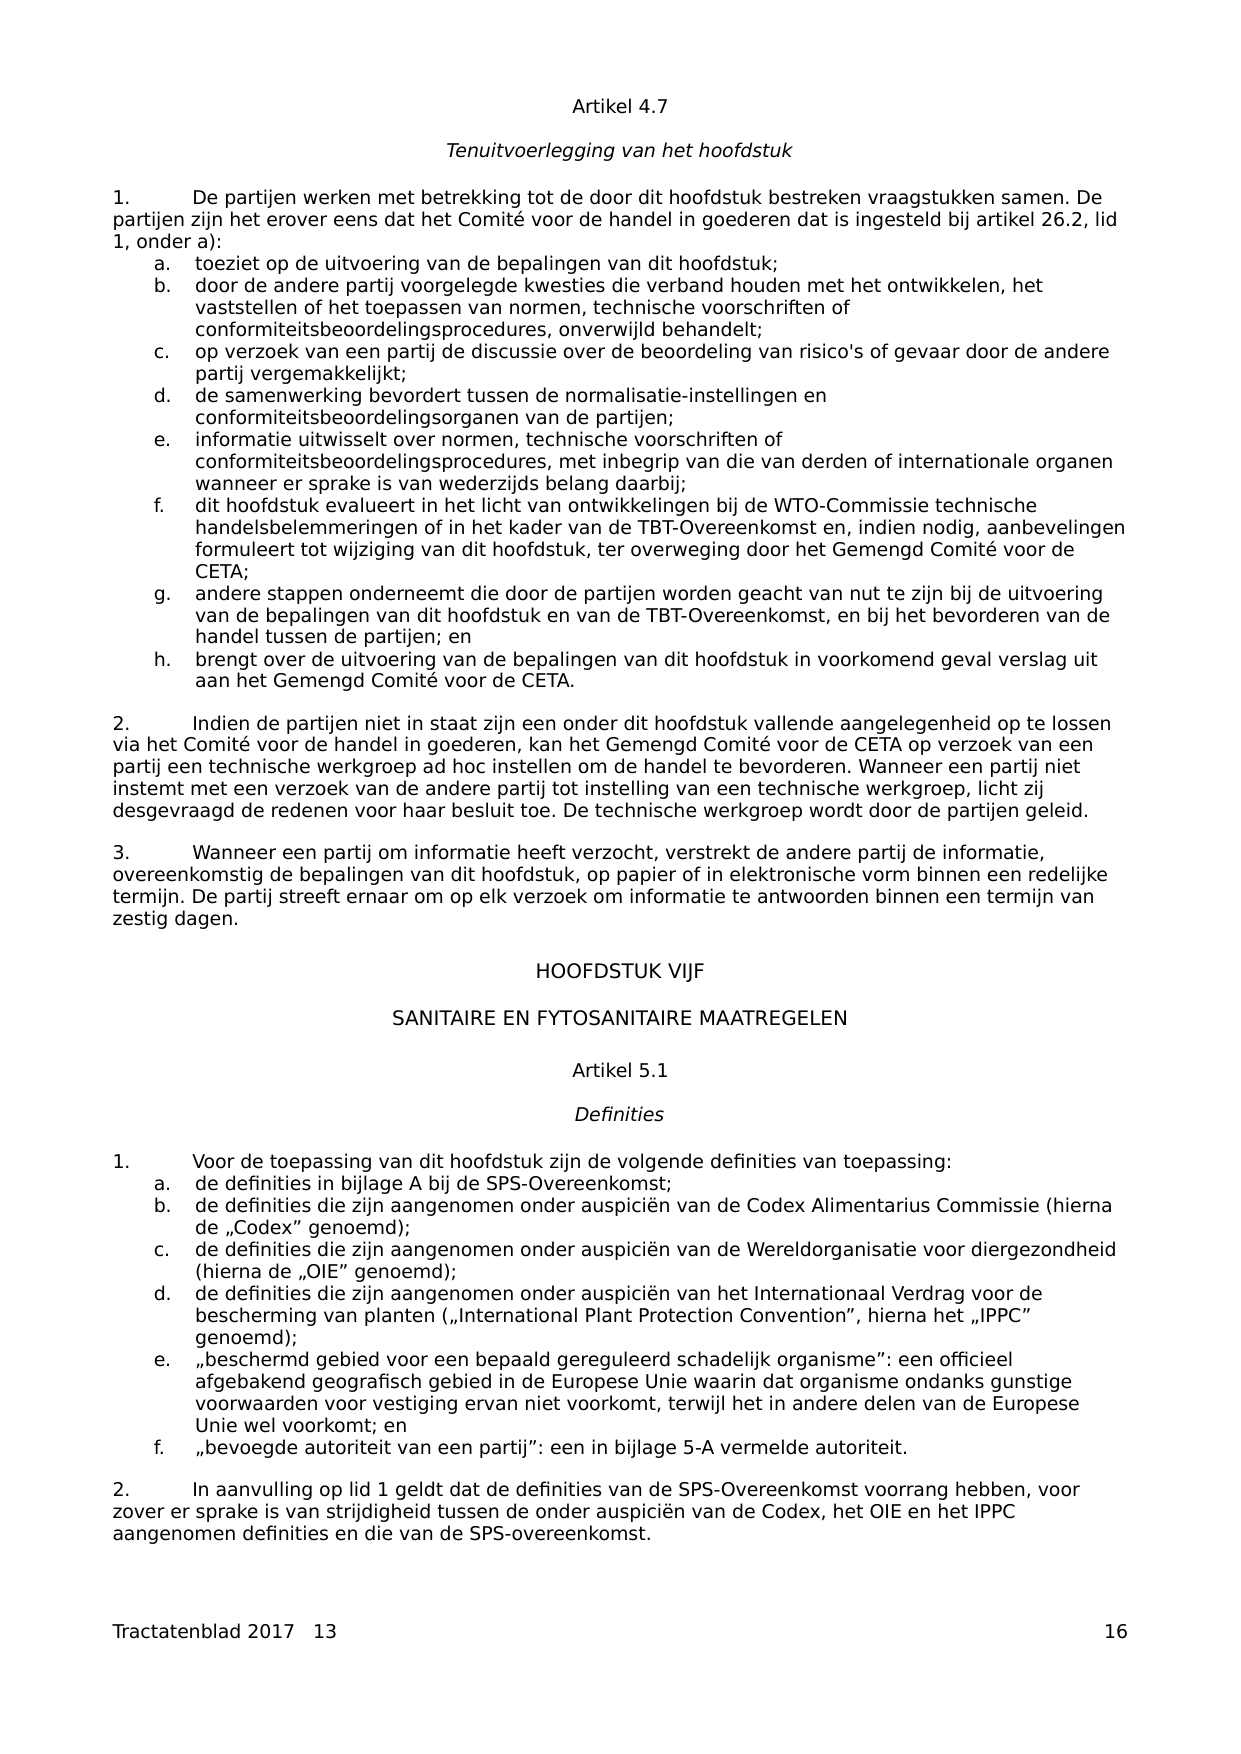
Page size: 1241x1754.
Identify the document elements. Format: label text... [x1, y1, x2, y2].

text a. toeziet op de uitvoering van de bepalingen van dit hoofdstuk; [153, 253, 1128, 275]
text e. informatie uitwisselt over normen, technische voorschriften of conformiteitsbeoordelingsprocedures, met inbegrip van die van derden of internationale organen wanneer er sprake is van wederzijds belang daarbij; [153, 429, 1128, 494]
text 2. In aanvulling op lid 1 geldt dat de definities van de SPS-Overeenkomst voorrang hebben, voor zover er sprake is van strijdigheid tussen de onder auspiciën van de Codex, het OIE en het IPPC aangenomen definities en die van de SPS-overeenkomst. [112, 1479, 1128, 1545]
text f. „bevoegde autoriteit van een partij”: een in bijlage 5-A vermelde autoriteit. [153, 1437, 1128, 1459]
text e. „beschermd gebied voor een bepaald gereguleerd schadelijk organisme”: een officieel afgebakend geografisch gebied in de Europese Unie waarin dat organisme ondanks gunstige voorwaarden voor vestiging ervan niet voorkomt, terwijl het in andere delen van de Europese Unie wel voorkomt; en [153, 1349, 1128, 1437]
subtitle Artikel 4.7 Tenuitvoerlegging van het hoofdstuk [112, 96, 1128, 162]
text c. op verzoek van een partij de discussie over de beoordeling van risico's of gevaar door de andere partij vergemakkelijkt; [153, 341, 1128, 385]
text g. andere stappen onderneemt die door de partijen worden geacht van nut te zijn bij de uitvoering van de bepalingen van dit hoofdstuk en van de TBT-Overeenkomst, en bij het bevorderen van de handel tussen de partijen; en [153, 582, 1128, 648]
text b. de definities die zijn aangenomen onder auspiciën van de Codex Alimentarius Commissie (hierna de „Codex” genoemd); [153, 1195, 1128, 1239]
text 3. Wanneer een partij om informatie heeft verzocht, verstrekt de andere partij de informatie, overeenkomstig de bepalingen van dit hoofdstuk, op papier of in elektronische vorm binnen een redelijke termijn. De partij streeft ernaar om op elk verzoek om informatie te antwoorden binnen een termijn van zestig dagen. [112, 842, 1128, 930]
text 1. Voor de toepassing van dit hoofdstuk zijn de volgende definities van toepassing: [112, 1151, 1128, 1173]
text b. door de andere partij voorgelegde kwesties die verband houden met het ontwikkelen, het vaststellen of het toepassen van normen, technische voorschriften of conformiteitsbeoordelingsprocedures, onverwijld behandelt; [153, 275, 1128, 341]
subtitle HOOFDSTUK VIJF SANITAIRE EN FYTOSANITAIRE MAATREGELEN [112, 960, 1128, 1030]
text c. de definities die zijn aangenomen onder auspiciën van de Wereldorganisatie voor diergezondheid (hierna de „OIE” genoemd); [153, 1239, 1128, 1283]
text d. de definities die zijn aangenomen onder auspiciën van het Internationaal Verdrag voor de bescherming van planten („International Plant Protection Convention”, hierna het „IPPC” genoemd); [153, 1283, 1128, 1349]
text 2. Indien de partijen niet in staat zijn een onder dit hoofdstuk vallende aangelegenheid op te lossen via het Comité voor de handel in goederen, kan het Gemengd Comité voor de CETA op verzoek van een partij een technische werkgroep ad hoc instellen om de handel te bevorderen. Wanneer een partij niet instemt met een verzoek van de andere partij tot instelling van een technische werkgroep, licht zij desgevraagd de redenen voor haar besluit toe. De technische werkgroep wordt door de partijen geleid. [112, 712, 1128, 822]
text a. de definities in bijlage A bij de SPS-Overeenkomst; [153, 1173, 1128, 1195]
text f. dit hoofdstuk evalueert in het licht van ontwikkelingen bij de WTO-Commissie technische handelsbelemmeringen of in het kader van de TBT-Overeenkomst en, indien nodig, aanbevelingen formuleert tot wijziging van dit hoofdstuk, ter overweging door het Gemengd Comité voor de CETA; [153, 494, 1128, 582]
text 1. De partijen werken met betrekking tot de door dit hoofdstuk bestreken vraagstukken samen. De partijen zijn het erover eens dat het Comité voor de handel in goederen dat is ingesteld bij artikel 26.2, lid 1, onder a): [112, 187, 1128, 253]
text h. brengt over de uitvoering van de bepalingen van dit hoofdstuk in voorkomend geval verslag uit aan het Gemengd Comité voor de CETA. [153, 648, 1128, 692]
subtitle Artikel 5.1 Definities [112, 1060, 1128, 1126]
text d. de samenwerking bevordert tussen de normalisatie-instellingen en conformiteitsbeoordelingsorganen van de partijen; [153, 385, 1128, 429]
